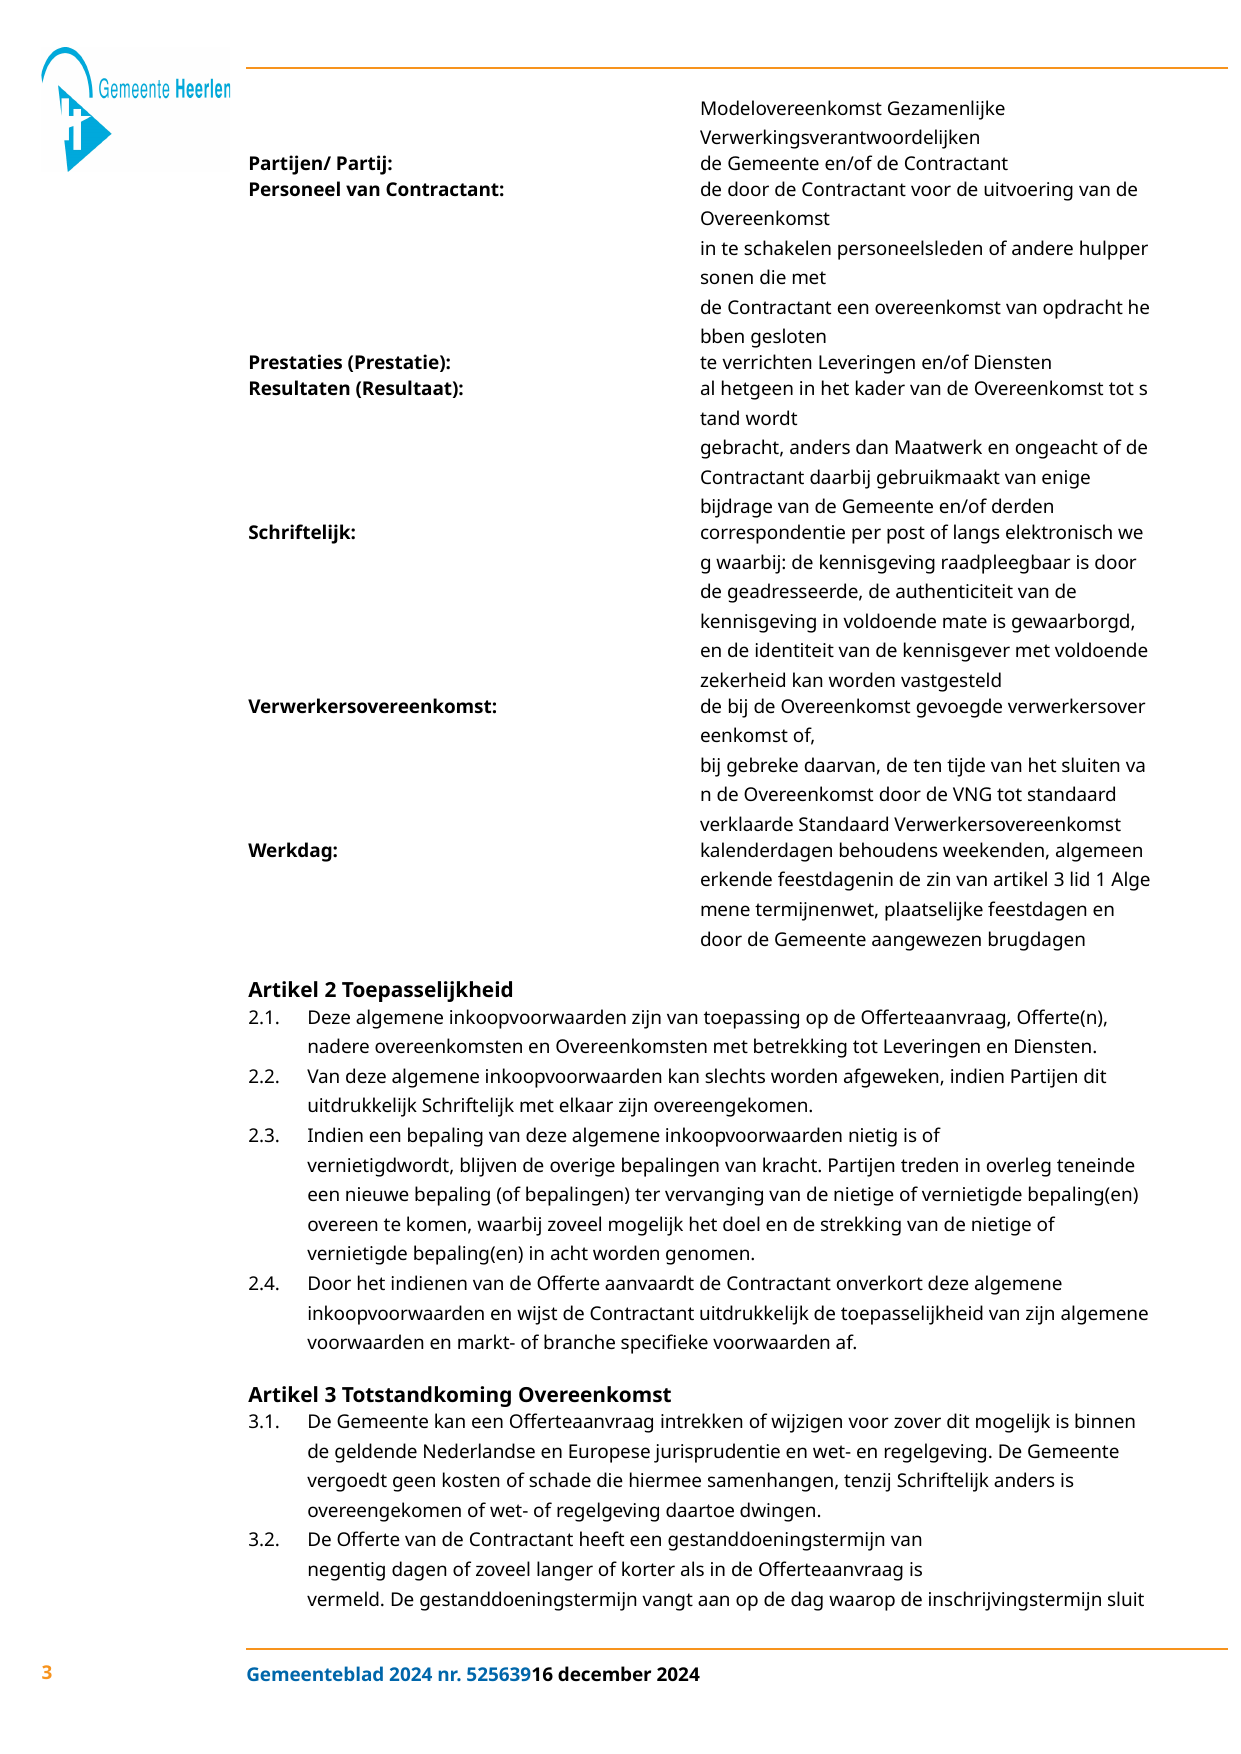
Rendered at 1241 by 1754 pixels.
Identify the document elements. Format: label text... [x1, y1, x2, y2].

table_cell al hetgeen in het kader van de Overeenkomst tot stand wordt gebracht, anders dan Maatwerk en ongeacht of de Contractant daarbij gebruikmaakt van enige bijdrage van de Gemeente en/of derden [700, 375, 1152, 519]
text Artikel 2 Toepasselijkheid [248, 976, 1152, 1004]
table_cell de bij de Overeenkomst gevoegde verwerkersovereenkomst of, bij gebreke daarvan, de ten tijde van het sluiten van de Overeenkomst door de VNG tot standaard verklaarde Standaard Verwerkersovereenkomst [700, 693, 1152, 837]
table_cell Modelovereenkomst Gezamenlijke Verwerkingsverantwoordelijken [700, 95, 1152, 150]
table_cell de Gemeente en/of de Contractant [700, 150, 1152, 176]
list De Gemeente kan een Offerteaanvraag intrekken of wijzigen voor zover dit mogelijk is binnen de geldende Nederlandse en Europese jurisprudentie en wet- en regelgeving. De Gemeente vergoedt geen kosten of schade die hiermee samenhangen, tenzij Schriftelijk anders is overeengekomen of wet- of regelgeving daartoe dwingen. [248, 1408, 1152, 1523]
table_cell Werkdag: [248, 837, 700, 951]
text Artikel 3 Totstandkoming Overeenkomst [248, 1380, 1152, 1408]
table_cell te verrichten Leveringen en/of Diensten [700, 350, 1152, 375]
list Indien een bepaling van deze algemene inkoopvoorwaarden nietig is of vernietigdwordt, blijven de overige bepalingen van kracht. Partijen treden in overleg teneinde een nieuwe bepaling (of bepalingen) ter vervanging van de nietige of vernietigde bepaling(en) overeen te komen, waarbij zoveel mogelijk het doel en de strekking van de nietige of vernietigde bepaling(en) in acht worden genomen. [248, 1122, 1152, 1266]
table_cell correspondentie per post of langs elektronisch weg waarbij: de kennisgeving raadpleegbaar is door de geadresseerde, de authenticiteit van de kennisgeving in voldoende mate is gewaarborgd, en de identiteit van de kennisgever met voldoende zekerheid kan worden vastgesteld [700, 519, 1152, 693]
table_cell de door de Contractant voor de uitvoering van de Overeenkomst in te schakelen personeelsleden of andere hulppersonen die met de Contractant een overeenkomst van opdracht hebben gesloten [700, 176, 1152, 349]
table_cell Verwerkersovereenkomst: [248, 693, 700, 837]
table_cell Schriftelijk: [248, 519, 700, 693]
table_cell Partijen/ Partij: [248, 150, 700, 176]
picture [41, 47, 59, 70]
list Deze algemene inkoopvoorwaarden zijn van toepassing op de Offerteaanvraag, Offerte(n), nadere overeenkomsten en Overeenkomsten met betrekking tot Leveringen en Diensten. [248, 1004, 1152, 1059]
table_cell [248, 95, 700, 150]
table_cell Resultaten (Resultaat): [248, 375, 700, 519]
picture [41, 47, 231, 172]
table_cell kalenderdagen behoudens weekenden, algemeen erkende feestdagenin de zin van artikel 3 lid 1 Algemene termijnenwet, plaatselijke feestdagen en door de Gemeente aangewezen brugdagen [700, 837, 1152, 951]
table_cell Prestaties (Prestatie): [248, 350, 700, 375]
list Van deze algemene inkoopvoorwaarden kan slechts worden afgeweken, indien Partijen dit uitdrukkelijk Schriftelijk met elkaar zijn overeengekomen. [248, 1063, 1152, 1118]
list De Offerte van de Contractant heeft een gestanddoeningstermijn van negentig dagen of zoveel langer of korter als in de Offerteaanvraag is vermeld. De gestanddoeningstermijn vangt aan op de dag waarop de inschrijvingstermijn sluit [248, 1527, 1152, 1611]
list Door het indienen van de Offerte aanvaardt de Contractant onverkort deze algemene inkoopvoorwaarden en wijst de Contractant uitdrukkelijk de toepasselijkheid van zijn algemene voorwaarden en markt- of branche specifieke voorwaarden af. [248, 1270, 1152, 1355]
table_cell Personeel van Contractant: [248, 176, 700, 349]
